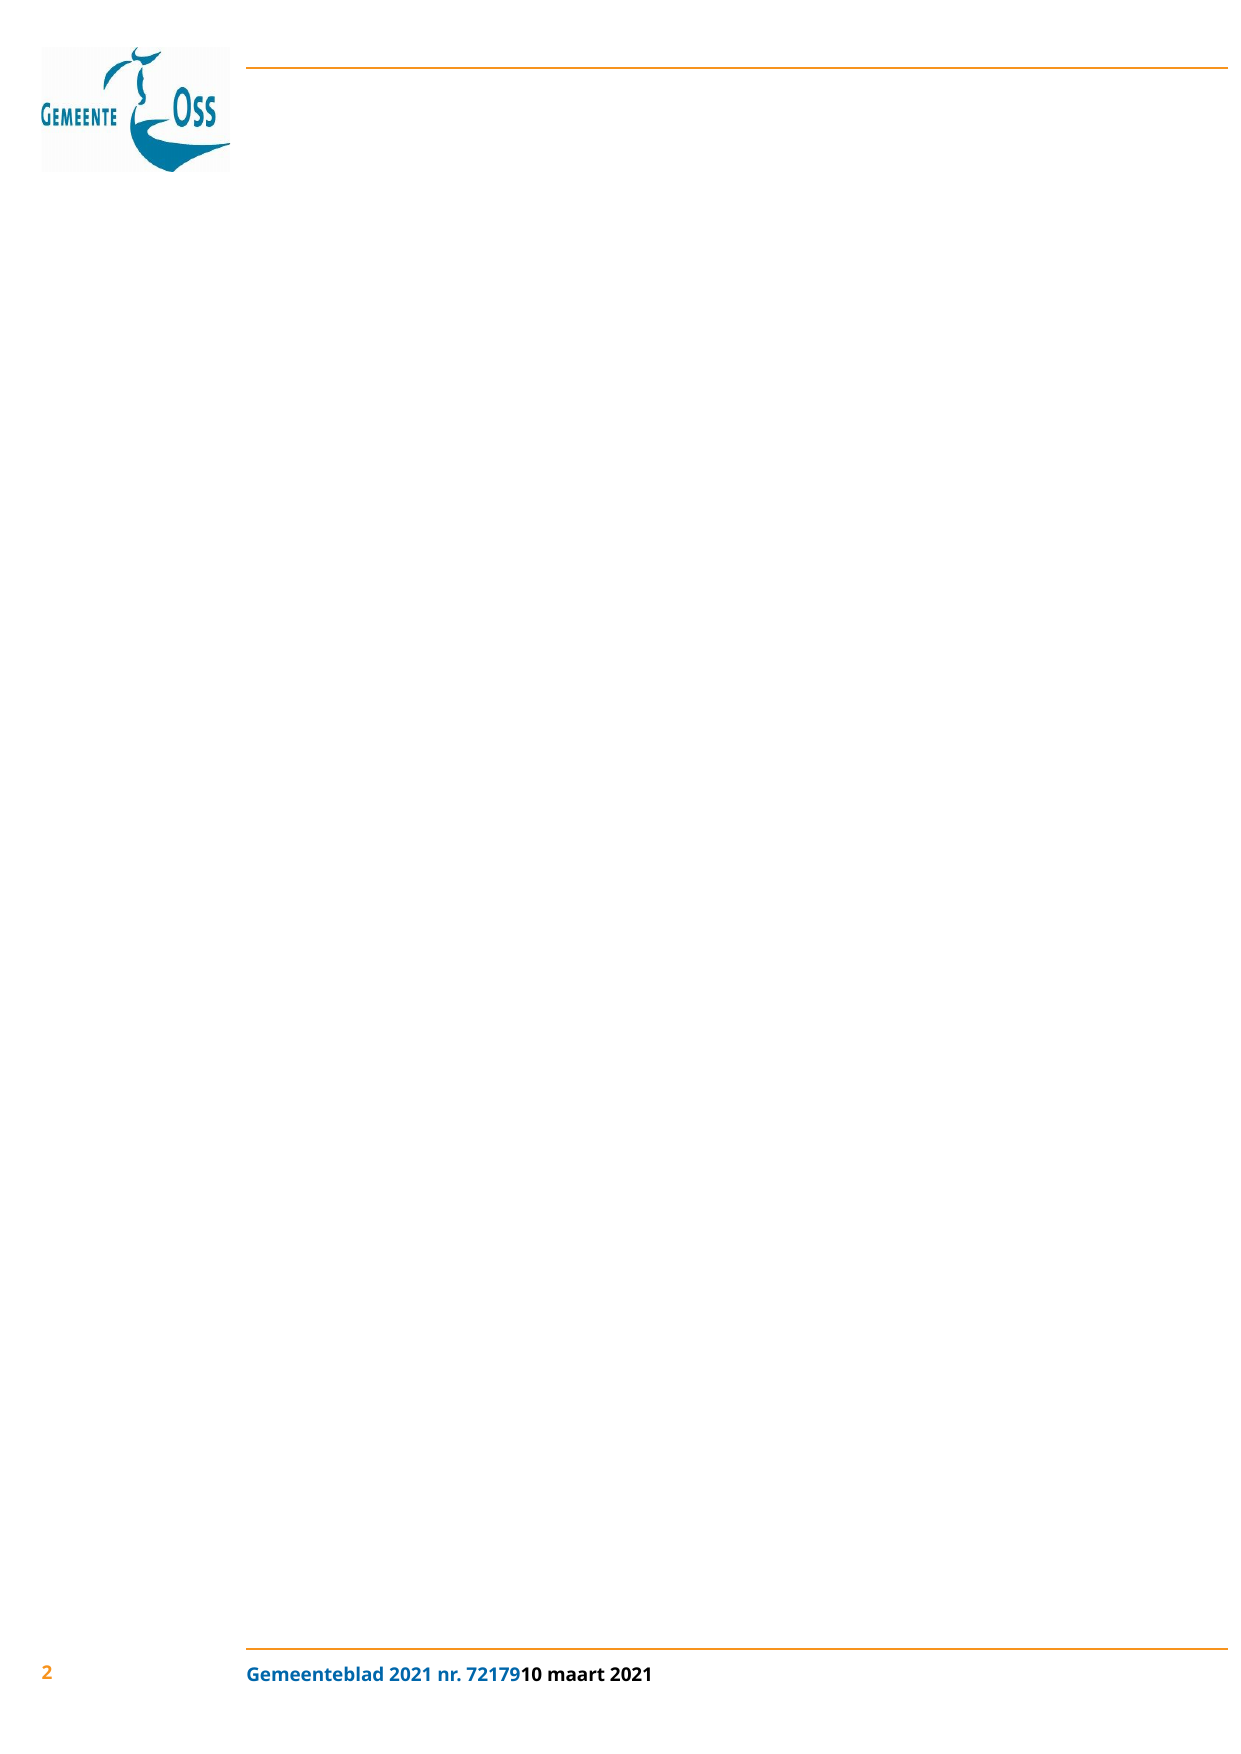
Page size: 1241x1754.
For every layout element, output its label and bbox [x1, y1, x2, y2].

picture [41, 47, 231, 172]
